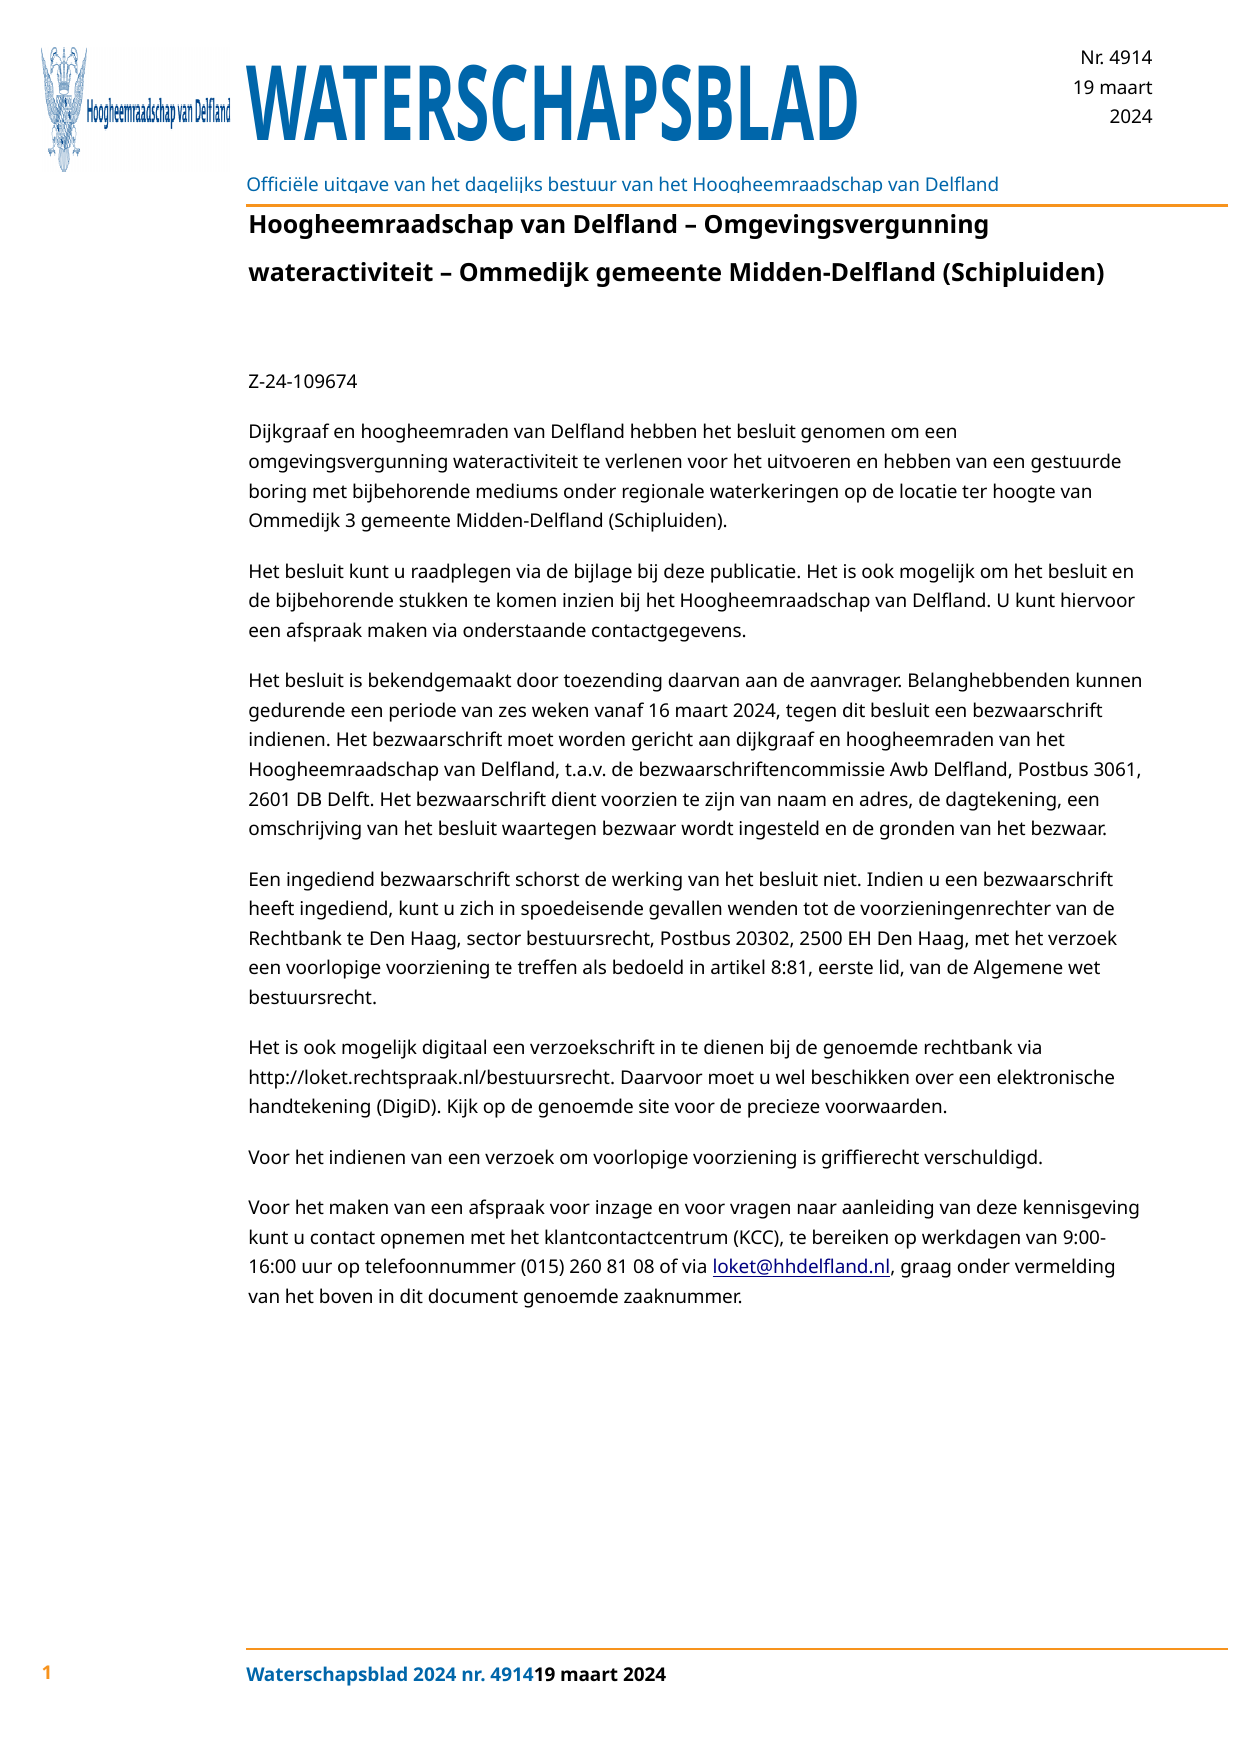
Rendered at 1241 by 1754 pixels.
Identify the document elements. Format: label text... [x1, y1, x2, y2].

text Het besluit kunt u raadplegen via de bijlage bij deze publicatie. Het is ook mogelijk om het besluit en de bijbehorende stukken te komen inzien bij het Hoogheemraadschap van Delfland. U kunt hiervoor een afspraak maken via onderstaande contactgegevens. [248, 558, 1152, 643]
text Hoogheemraadschap van Delfland – Omgevingsvergunning wateractiviteit – Ommedijk gemeente Midden-Delfland (Schipluiden) [248, 207, 1152, 288]
text Voor het maken van een afspraak voor inzage en voor vragen naar aanleiding van deze kennisgeving kunt u contact opnemen met het klantcontactcentrum (KCC), te bereiken op werkdagen van 9:00-16:00 uur op telefoonnummer (015) 260 81 08 of via loket@hhdelfland.nl, graag onder vermelding van het boven in dit document genoemde zaaknummer. [248, 1194, 1152, 1309]
picture [41, 47, 231, 172]
text Z-24-109674 [248, 368, 1152, 394]
text Dijkgraaf en hoogheemraden van Delfland hebben het besluit genomen om een omgevingsvergunning wateractiviteit te verlenen voor het uitvoeren en hebben van een gestuurde boring met bijbehorende mediums onder regionale waterkeringen op de locatie ter hoogte van Ommedijk 3 gemeente Midden-Delfland (Schipluiden). [248, 419, 1152, 533]
text Het besluit is bekendgemaakt door toezending daarvan aan de aanvrager. Belanghebbenden kunnen gedurende een periode van zes weken vanaf 16 maart 2024, tegen dit besluit een bezwaarschrift indienen. Het bezwaarschrift moet worden gericht aan dijkgraaf en hoogheemraden van het Hoogheemraadschap van Delfland, t.a.v. de bezwaarschriftencommissie Awb Delfland, Postbus 3061, 2601 DB Delft. Het bezwaarschrift dient voorzien te zijn van naam en adres, de dagtekening, een omschrijving van het besluit waartegen bezwaar wordt ingesteld en de gronden van het bezwaar. [248, 667, 1152, 841]
text Het is ook mogelijk digitaal een verzoekschrift in te dienen bij de genoemde rechtbank via http://loket.rechtspraak.nl/bestuursrecht. Daarvoor moet u wel beschikken over een elektronische handtekening (DigiD). Kijk op de genoemde site voor de precieze voorwaarden. [248, 1034, 1152, 1119]
text Voor het indienen van een verzoek om voorlopige voorziening is griffierecht verschuldigd. [248, 1144, 1152, 1170]
text Een ingediend bezwaarschrift schorst de werking van het besluit niet. Indien u een bezwaarschrift heeft ingediend, kunt u zich in spoedeisende gevallen wenden tot de voorzieningenrechter van de Rechtbank te Den Haag, sector bestuursrecht, Postbus 20302, 2500 EH Den Haag, met het verzoek een voorlopige voorziening te treffen als bedoeld in artikel 8:81, eerste lid, van de Algemene wet bestuursrecht. [248, 866, 1152, 1010]
